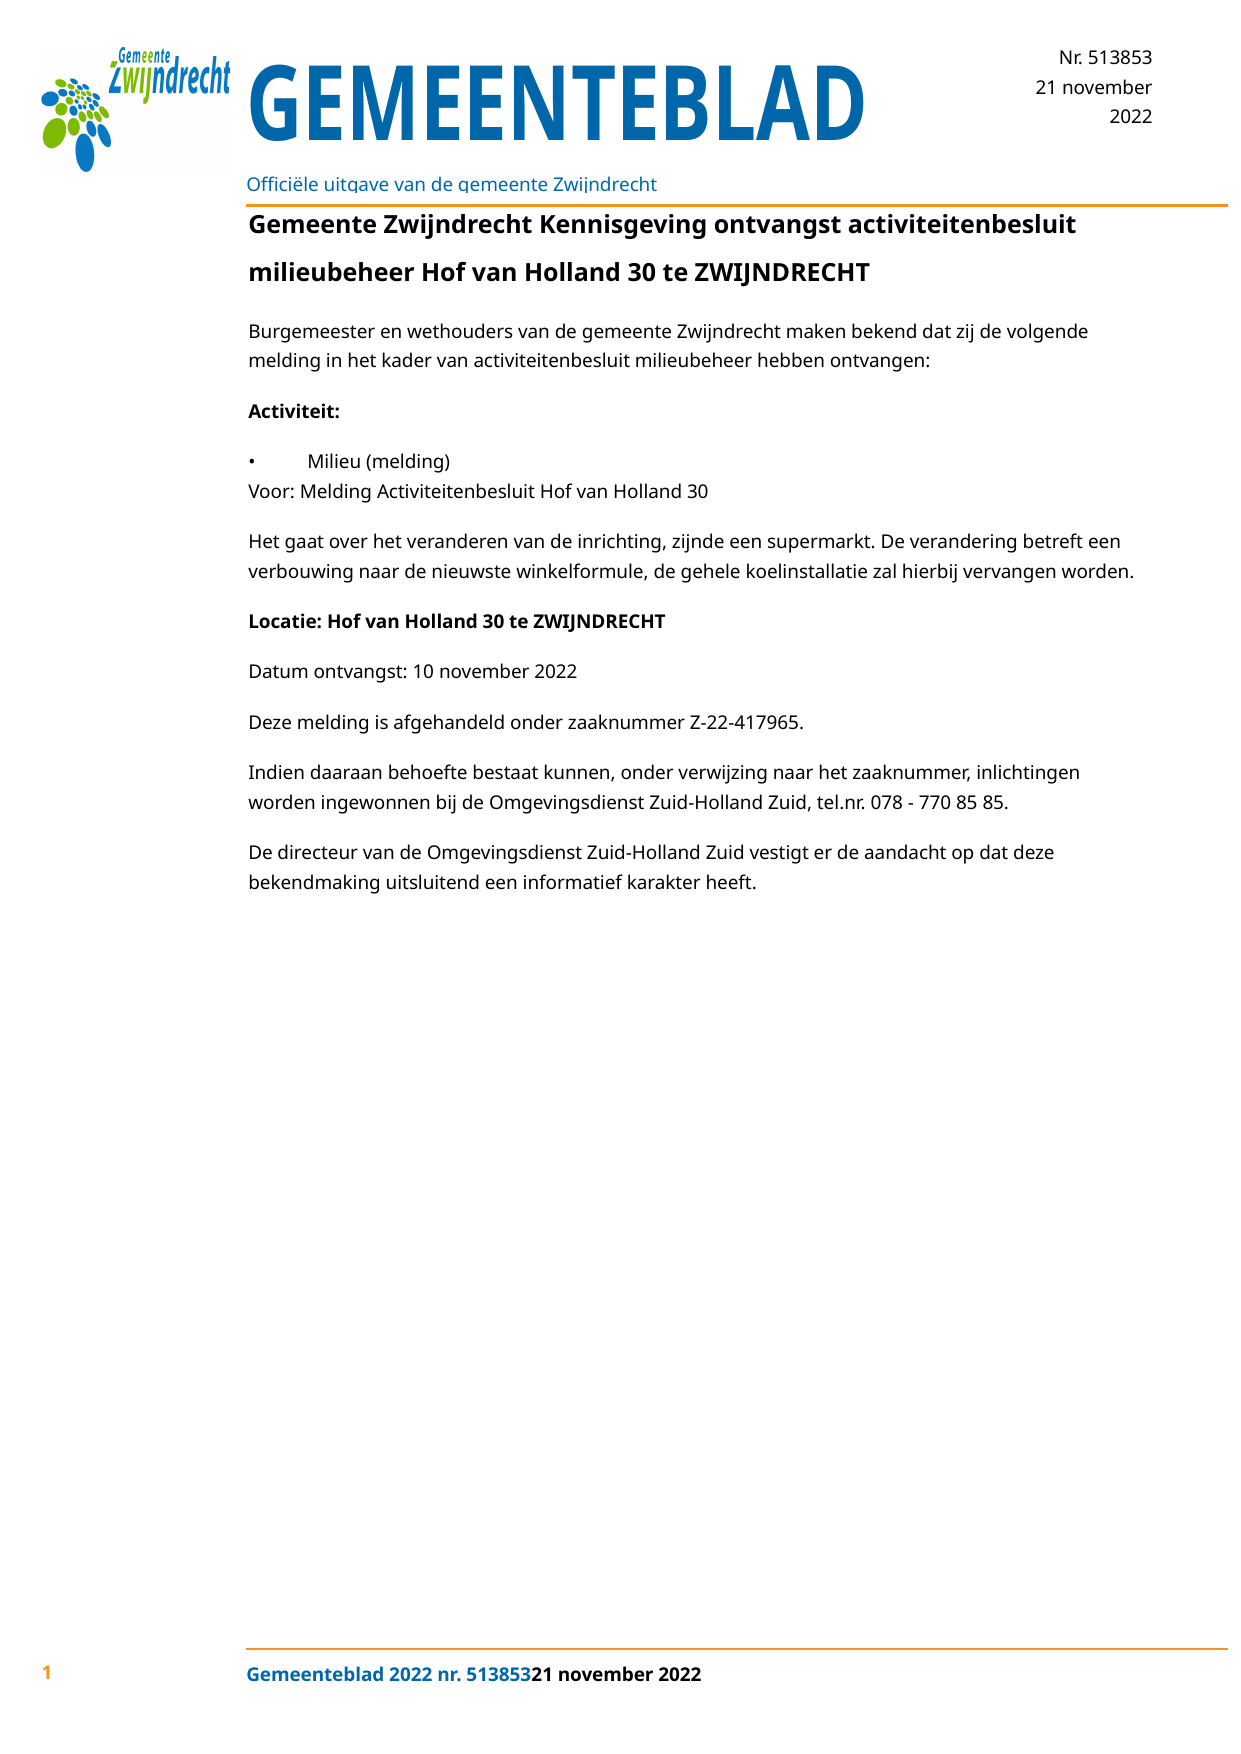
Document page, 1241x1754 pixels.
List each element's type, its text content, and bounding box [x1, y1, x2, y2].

text Activiteit: [248, 398, 1152, 424]
text Locatie: Hof van Holland 30 te ZWIJNDRECHT [248, 608, 1152, 634]
picture [41, 47, 231, 172]
text Burgemeester en wethouders van de gemeente Zwijndrecht maken bekend dat zij de volgende melding in het kader van activiteitenbesluit milieubeheer hebben ontvangen: [248, 318, 1152, 373]
list Milieu (melding) [248, 448, 1152, 474]
text Het gaat over het veranderen van de inrichting, zijnde een supermarkt. De verandering betreft een verbouwing naar de nieuwste winkelformule, de gehele koelinstallatie zal hierbij vervangen worden. [248, 528, 1152, 584]
text Voor: Melding Activiteitenbesluit Hof van Holland 30 [248, 478, 1152, 504]
text Indien daaraan behoefte bestaat kunnen, onder verwijzing naar het zaaknummer, inlichtingen worden ingewonnen bij de Omgevingsdienst Zuid-Holland Zuid, tel.nr. 078 - 770 85 85. [248, 759, 1152, 815]
text Deze melding is afgehandeld onder zaaknummer Z-22-417965. [248, 709, 1152, 735]
text Gemeente Zwijndrecht Kennisgeving ontvangst activiteitenbesluit milieubeheer Hof van Holland 30 te ZWIJNDRECHT [248, 207, 1152, 288]
text De directeur van de Omgevingsdienst Zuid-Holland Zuid vestigt er de aandacht op dat deze bekendmaking uitsluitend een informatief karakter heeft. [248, 839, 1152, 895]
text Datum ontvangst: 10 november 2022 [248, 659, 1152, 684]
